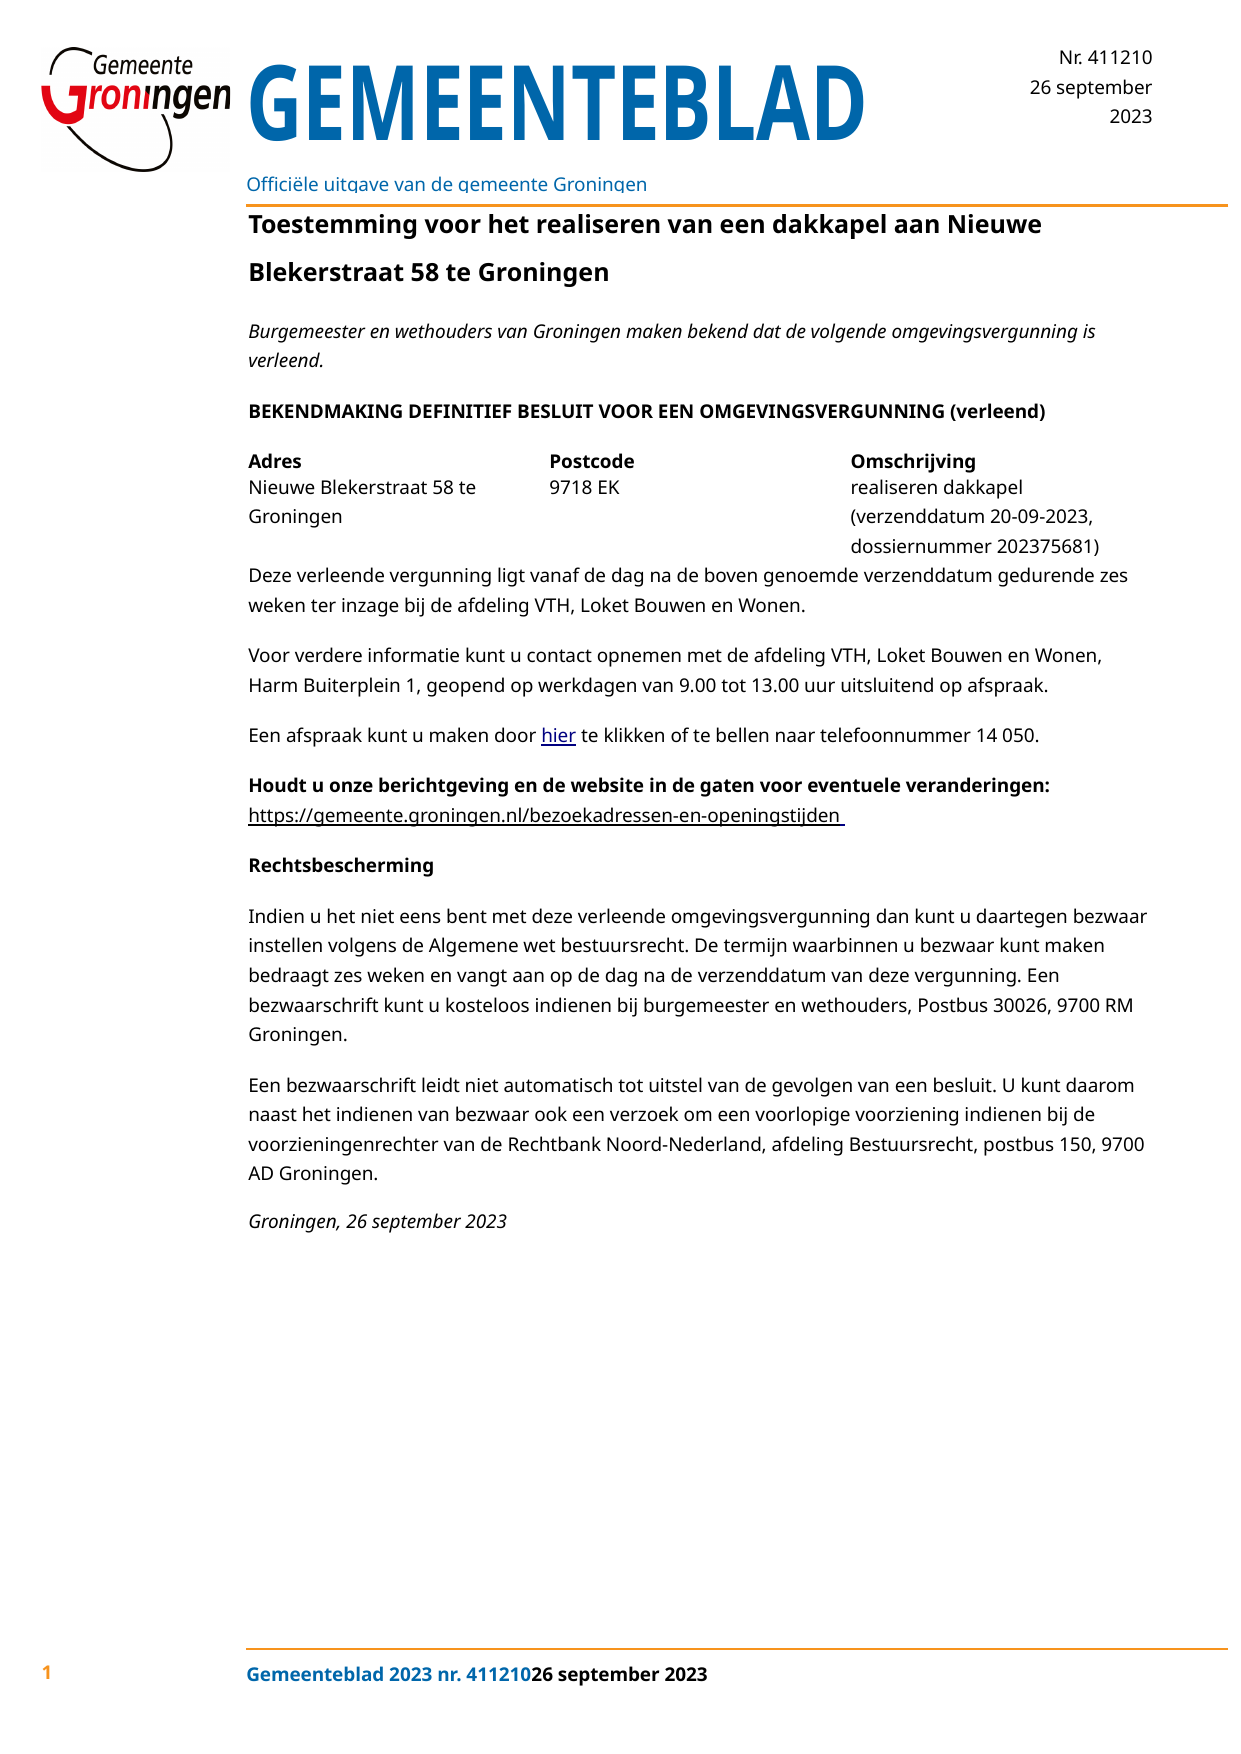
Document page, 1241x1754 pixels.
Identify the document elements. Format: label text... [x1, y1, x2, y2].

table_header Postcode [549, 449, 850, 474]
table_header Omschrijving [850, 449, 1152, 474]
text Voor verdere informatie kunt u contact opnemen met de afdeling VTH, Loket Bouwen en Wonen, Harm Buiterplein 1, geopend op werkdagen van 9.00 tot 13.00 uur uitsluitend op afspraak. [248, 642, 1152, 698]
text Groningen, 26 september 2023 [248, 1208, 1152, 1234]
table_cell Nieuwe Blekerstraat 58 te Groningen [248, 474, 549, 559]
text Toestemming voor het realiseren van een dakkapel aan Nieuwe Blekerstraat 58 te Groningen [248, 207, 1152, 288]
text Indien u het niet eens bent met deze verleende omgevingsvergunning dan kunt u daartegen bezwaar instellen volgens de Algemene wet bestuursrecht. De termijn waarbinnen u bezwaar kunt maken bedraagt zes weken en vangt aan op de dag na de verzenddatum van deze vergunning. Een bezwaarschrift kunt u kosteloos indienen bij burgemeester en wethouders, Postbus 30026, 9700 RM Groningen. [248, 903, 1152, 1047]
table_cell realiseren dakkapel (verzenddatum 20-09-2023, dossiernummer 202375681) [850, 474, 1152, 559]
picture [41, 47, 231, 172]
table_header Adres [248, 449, 549, 474]
text Rechtsbescherming [248, 853, 1152, 878]
text Een afspraak kunt u maken door hier te klikken of te bellen naar telefoonnummer 14 050. [248, 722, 1152, 748]
text Burgemeester en wethouders van Groningen maken bekend dat de volgende omgevingsvergunning is verleend. [248, 318, 1152, 373]
text Een bezwaarschrift leidt niet automatisch tot uitstel van de gevolgen van een besluit. U kunt daarom naast het indienen van bezwaar ook een verzoek om een voorlopige voorziening indienen bij de voorzieningenrechter van de Rechtbank Noord-Nederland, afdeling Bestuursrecht, postbus 150, 9700 AD Groningen. [248, 1072, 1152, 1186]
text Houdt u onze berichtgeving en de website in de gaten voor eventuele veranderingen: https://gemeente.groningen.nl/bezoekadressen-en-openingstijden [248, 773, 1152, 828]
table_cell 9718 EK [549, 474, 850, 559]
text Deze verleende vergunning ligt vanaf de dag na de boven genoemde verzenddatum gedurende zes weken ter inzage bij de afdeling VTH, Loket Bouwen en Wonen. [248, 562, 1152, 618]
text BEKENDMAKING DEFINITIEF BESLUIT VOOR EEN OMGEVINGSVERGUNNING (verleend) [248, 398, 1152, 424]
